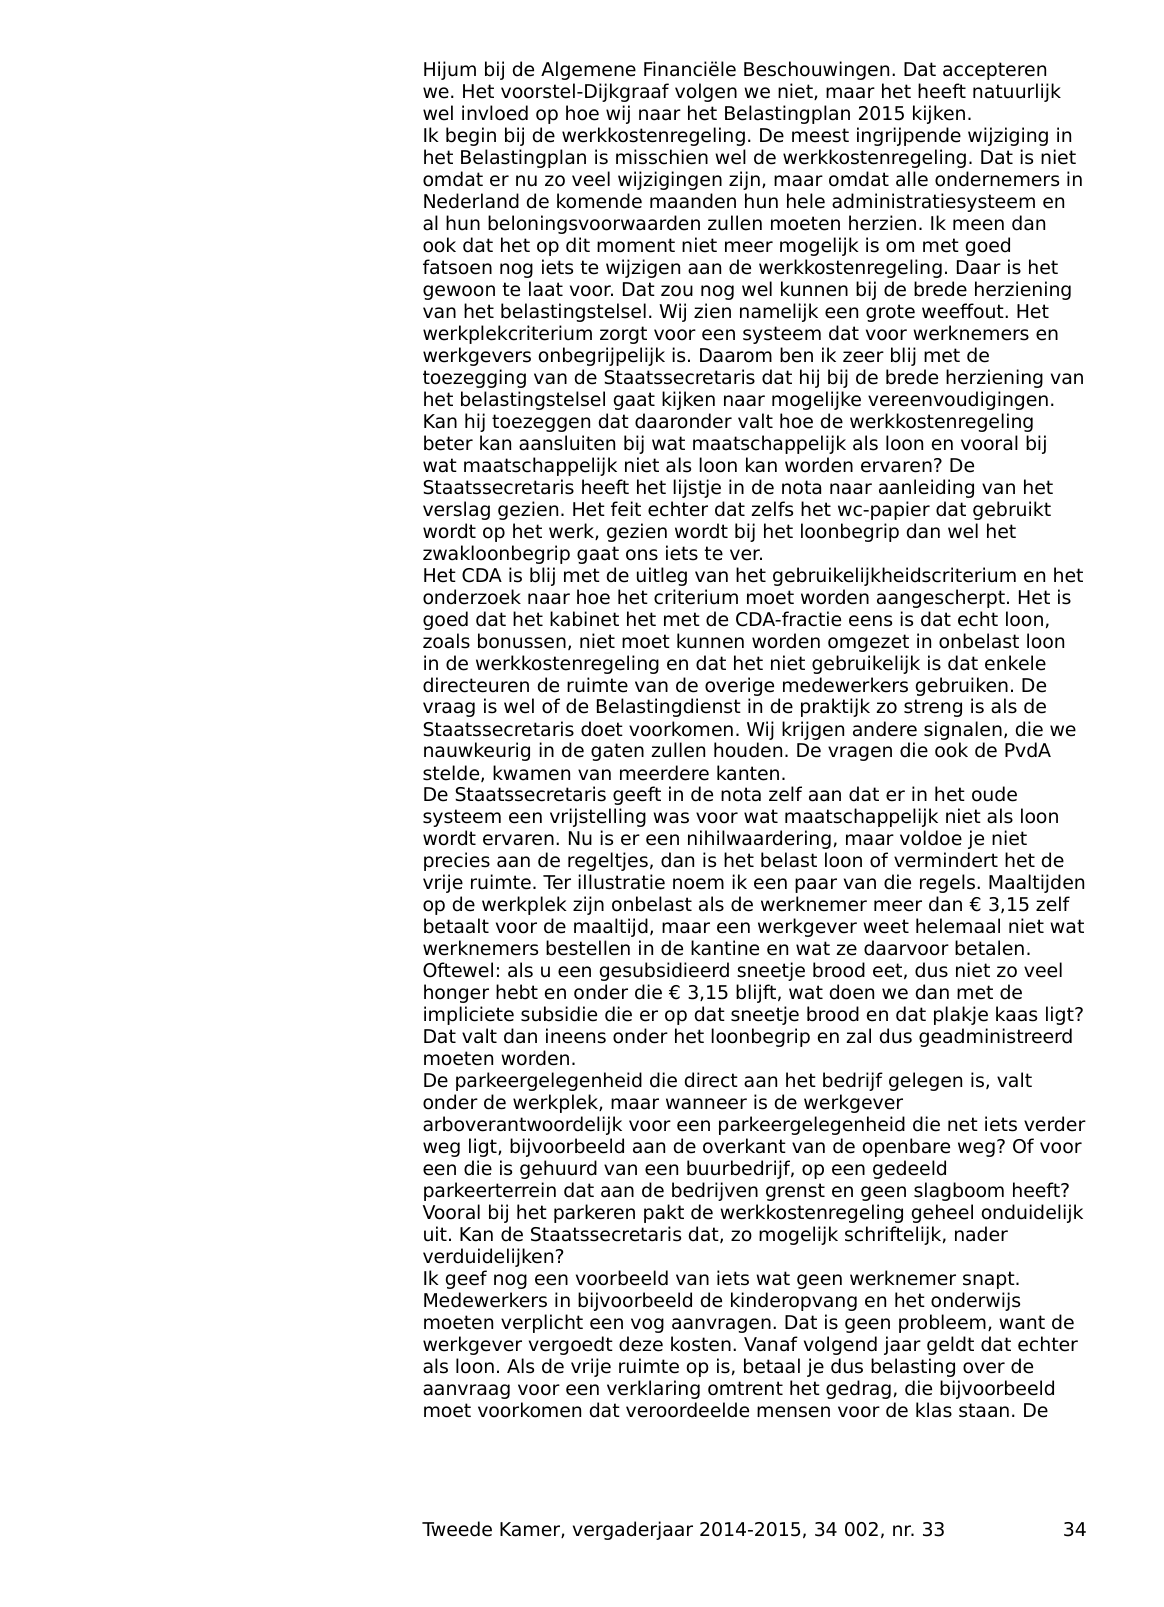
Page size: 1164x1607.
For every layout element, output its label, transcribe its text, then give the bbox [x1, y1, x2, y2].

text Het CDA is blij met de uitleg van het gebruikelijkheidscriterium en het onderzoek naar hoe het criterium moet worden aangescherpt. Het is goed dat het kabinet het met de CDA-fractie eens is dat echt loon, zoals bonussen, niet moet kunnen worden omgezet in onbelast loon in de werkkostenregeling en dat het niet gebruikelijk is dat enkele directeuren de ruimte van de overige medewerkers gebruiken. De vraag is wel of de Belastingdienst in de praktijk zo streng is als de Staatssecretaris doet voorkomen. Wij krijgen andere signalen, die we nauwkeurig in de gaten zullen houden. De vragen die ook de PvdA stelde, kwamen van meerdere kanten. [422, 564, 1087, 784]
text Ik geef nog een voorbeeld van iets wat geen werknemer snapt. Medewerkers in bijvoorbeeld de kinderopvang en het onderwijs moeten verplicht een vog aanvragen. Dat is geen probleem, want de werkgever vergoedt deze kosten. Vanaf volgend jaar geldt dat echter als loon. Als de vrije ruimte op is, betaal je dus belasting over de aanvraag voor een verklaring omtrent het gedrag, die bijvoorbeeld moet voorkomen dat veroordeelde mensen voor de klas staan. De [422, 1268, 1087, 1422]
text Ik begin bij de werkkostenregeling. De meest ingrijpende wijziging in het Belastingplan is misschien wel de werkkostenregeling. Dat is niet omdat er nu zo veel wijzigingen zijn, maar omdat alle ondernemers in Nederland de komende maanden hun hele administratiesysteem en al hun beloningsvoorwaarden zullen moeten herzien. Ik meen dan ook dat het op dit moment niet meer mogelijk is om met goed fatsoen nog iets te wijzigen aan de werkkostenregeling. Daar is het gewoon te laat voor. Dat zou nog wel kunnen bij de brede herziening van het belastingstelsel. Wij zien namelijk een grote weeffout. Het werkplekcriterium zorgt voor een systeem dat voor werknemers en werkgevers onbegrijpelijk is. Daarom ben ik zeer blij met de toezegging van de Staatssecretaris dat hij bij de brede herziening van het belastingstelsel gaat kijken naar mogelijke vereenvoudigingen. Kan hij toezeggen dat daaronder valt hoe de werkkostenregeling beter kan aansluiten bij wat maatschappelijk als loon en vooral bij wat maatschappelijk niet als loon kan worden ervaren? De Staatssecretaris heeft het lijstje in de nota naar aanleiding van het verslag gezien. Het feit echter dat zelfs het wc-papier dat gebruikt wordt op het werk, gezien wordt bij het loonbegrip dan wel het zwakloonbegrip gaat ons iets te ver. [422, 125, 1087, 564]
text De Staatssecretaris geeft in de nota zelf aan dat er in het oude systeem een vrijstelling was voor wat maatschappelijk niet als loon wordt ervaren. Nu is er een nihilwaardering, maar voldoe je niet precies aan de regeltjes, dan is het belast loon of vermindert het de vrije ruimte. Ter illustratie noem ik een paar van die regels. Maaltijden op de werkplek zijn onbelast als de werknemer meer dan € 3,15 zelf betaalt voor de maaltijd, maar een werkgever weet helemaal niet wat werknemers bestellen in de kantine en wat ze daarvoor betalen. Oftewel: als u een gesubsidieerd sneetje brood eet, dus niet zo veel honger hebt en onder die € 3,15 blijft, wat doen we dan met de impliciete subsidie die er op dat sneetje brood en dat plakje kaas ligt? Dat valt dan ineens onder het loonbegrip en zal dus geadministreerd moeten worden. [422, 784, 1087, 1070]
text De parkeergelegenheid die direct aan het bedrijf gelegen is, valt onder de werkplek, maar wanneer is de werkgever arboverantwoordelijk voor een parkeergelegenheid die net iets verder weg ligt, bijvoorbeeld aan de overkant van de openbare weg? Of voor een die is gehuurd van een buurbedrijf, op een gedeeld parkeerterrein dat aan de bedrijven grenst en geen slagboom heeft? Vooral bij het parkeren pakt de werkkostenregeling geheel onduidelijk uit. Kan de Staatssecretaris dat, zo mogelijk schriftelijk, nader verduidelijken? [422, 1070, 1087, 1268]
text Hijum bij de Algemene Financiële Beschouwingen. Dat accepteren we. Het voorstel-Dijkgraaf volgen we niet, maar het heeft natuurlijk wel invloed op hoe wij naar het Belastingplan 2015 kijken. [422, 59, 1087, 125]
